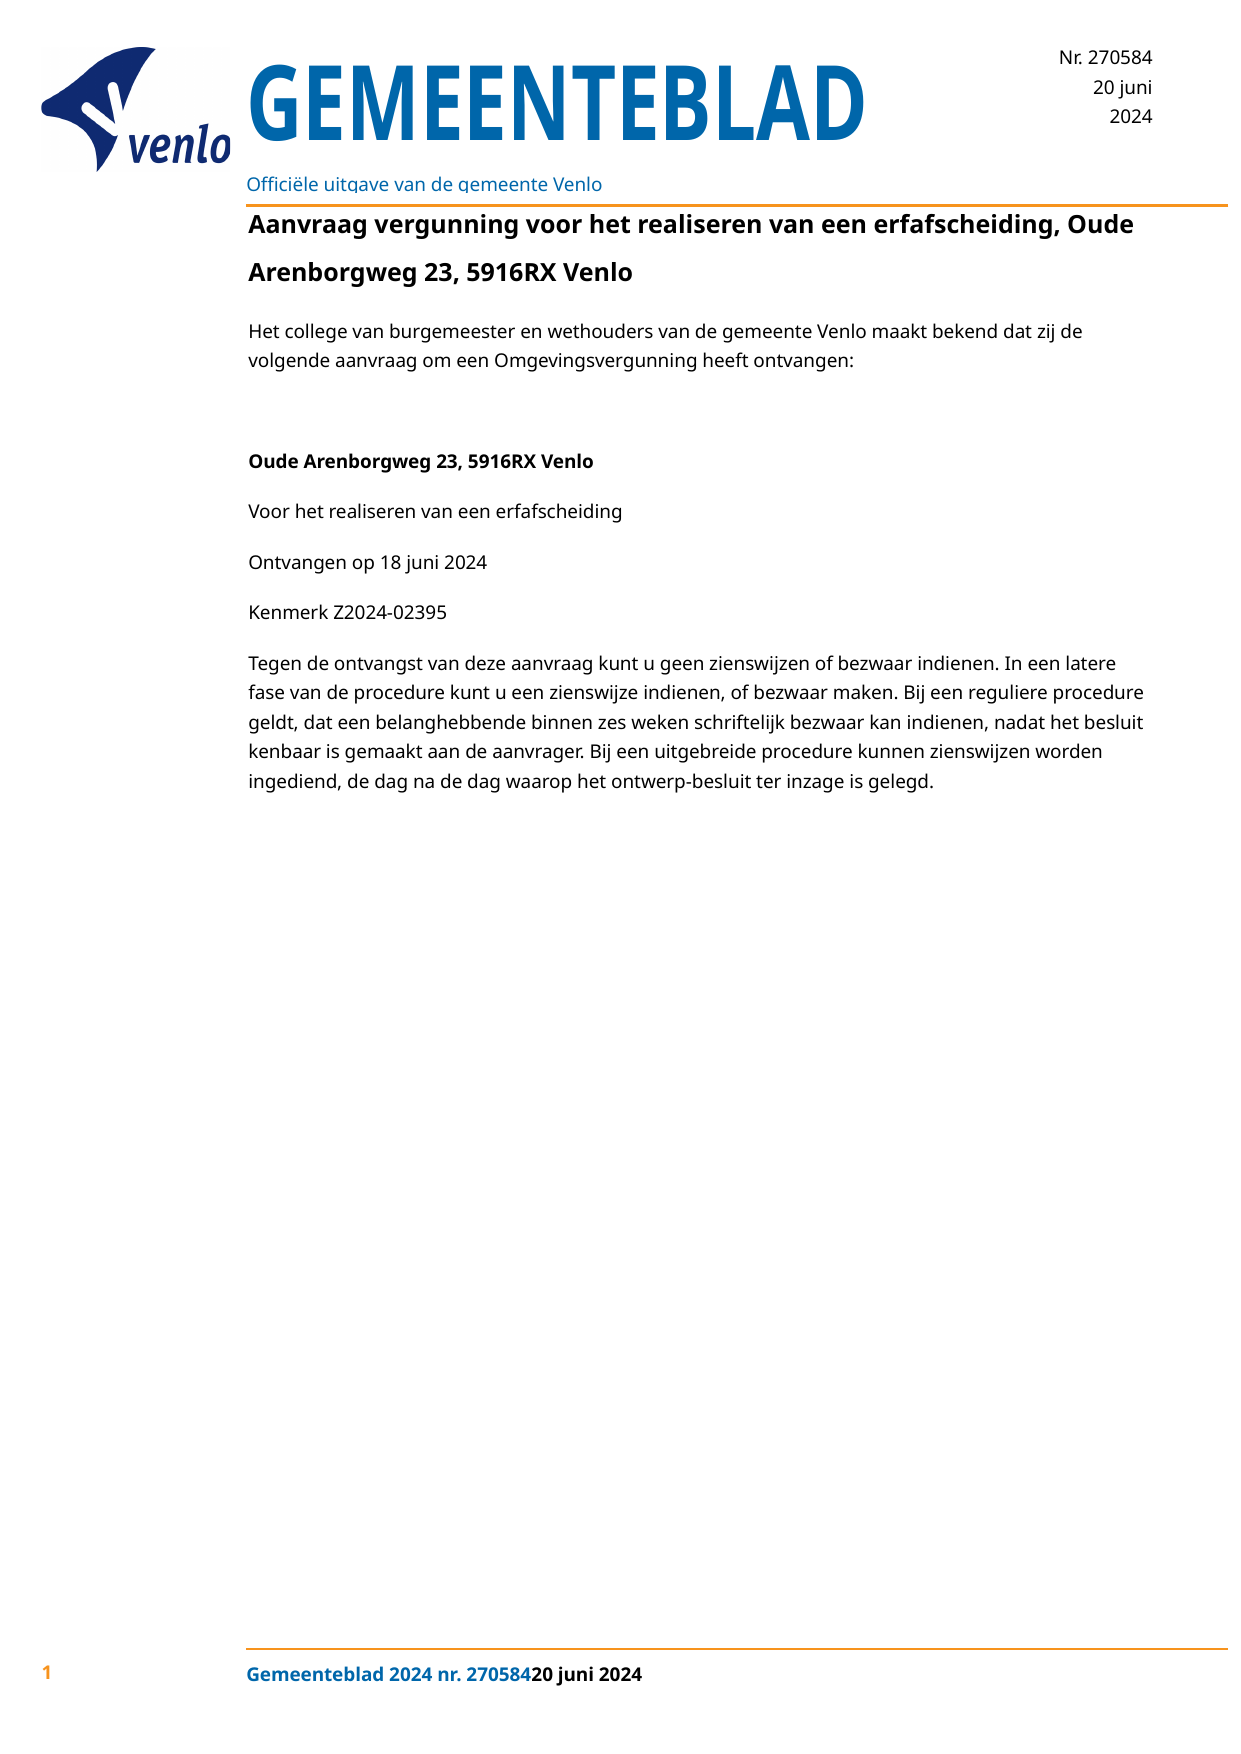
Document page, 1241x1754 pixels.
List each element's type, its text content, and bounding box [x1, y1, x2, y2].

text Oude Arenborgweg 23, 5916RX Venlo [248, 448, 1152, 474]
picture [41, 47, 231, 172]
text Kenmerk Z2024-02395 [248, 599, 1152, 625]
text Tegen de ontvangst van deze aanvraag kunt u geen zienswijzen of bezwaar indienen. In een latere fase van de procedure kunt u een zienswijze indienen, of bezwaar maken. Bij een reguliere procedure geldt, dat een belanghebbende binnen zes weken schriftelijk bezwaar kan indienen, nadat het besluit kenbaar is gemaakt aan de aanvrager. Bij een uitgebreide procedure kunnen zienswijzen worden ingediend, de dag na de dag waarop het ontwerp-besluit ter inzage is gelegd. [248, 650, 1152, 794]
text Ontvangen op 18 juni 2024 [248, 549, 1152, 575]
text Aanvraag vergunning voor het realiseren van een erfafscheiding, Oude Arenborgweg 23, 5916RX Venlo [248, 207, 1152, 288]
text Voor het realiseren van een erfafscheiding [248, 499, 1152, 524]
text Het college van burgemeester en wethouders van de gemeente Venlo maakt bekend dat zij de volgende aanvraag om een Omgevingsvergunning heeft ontvangen: [248, 318, 1152, 373]
